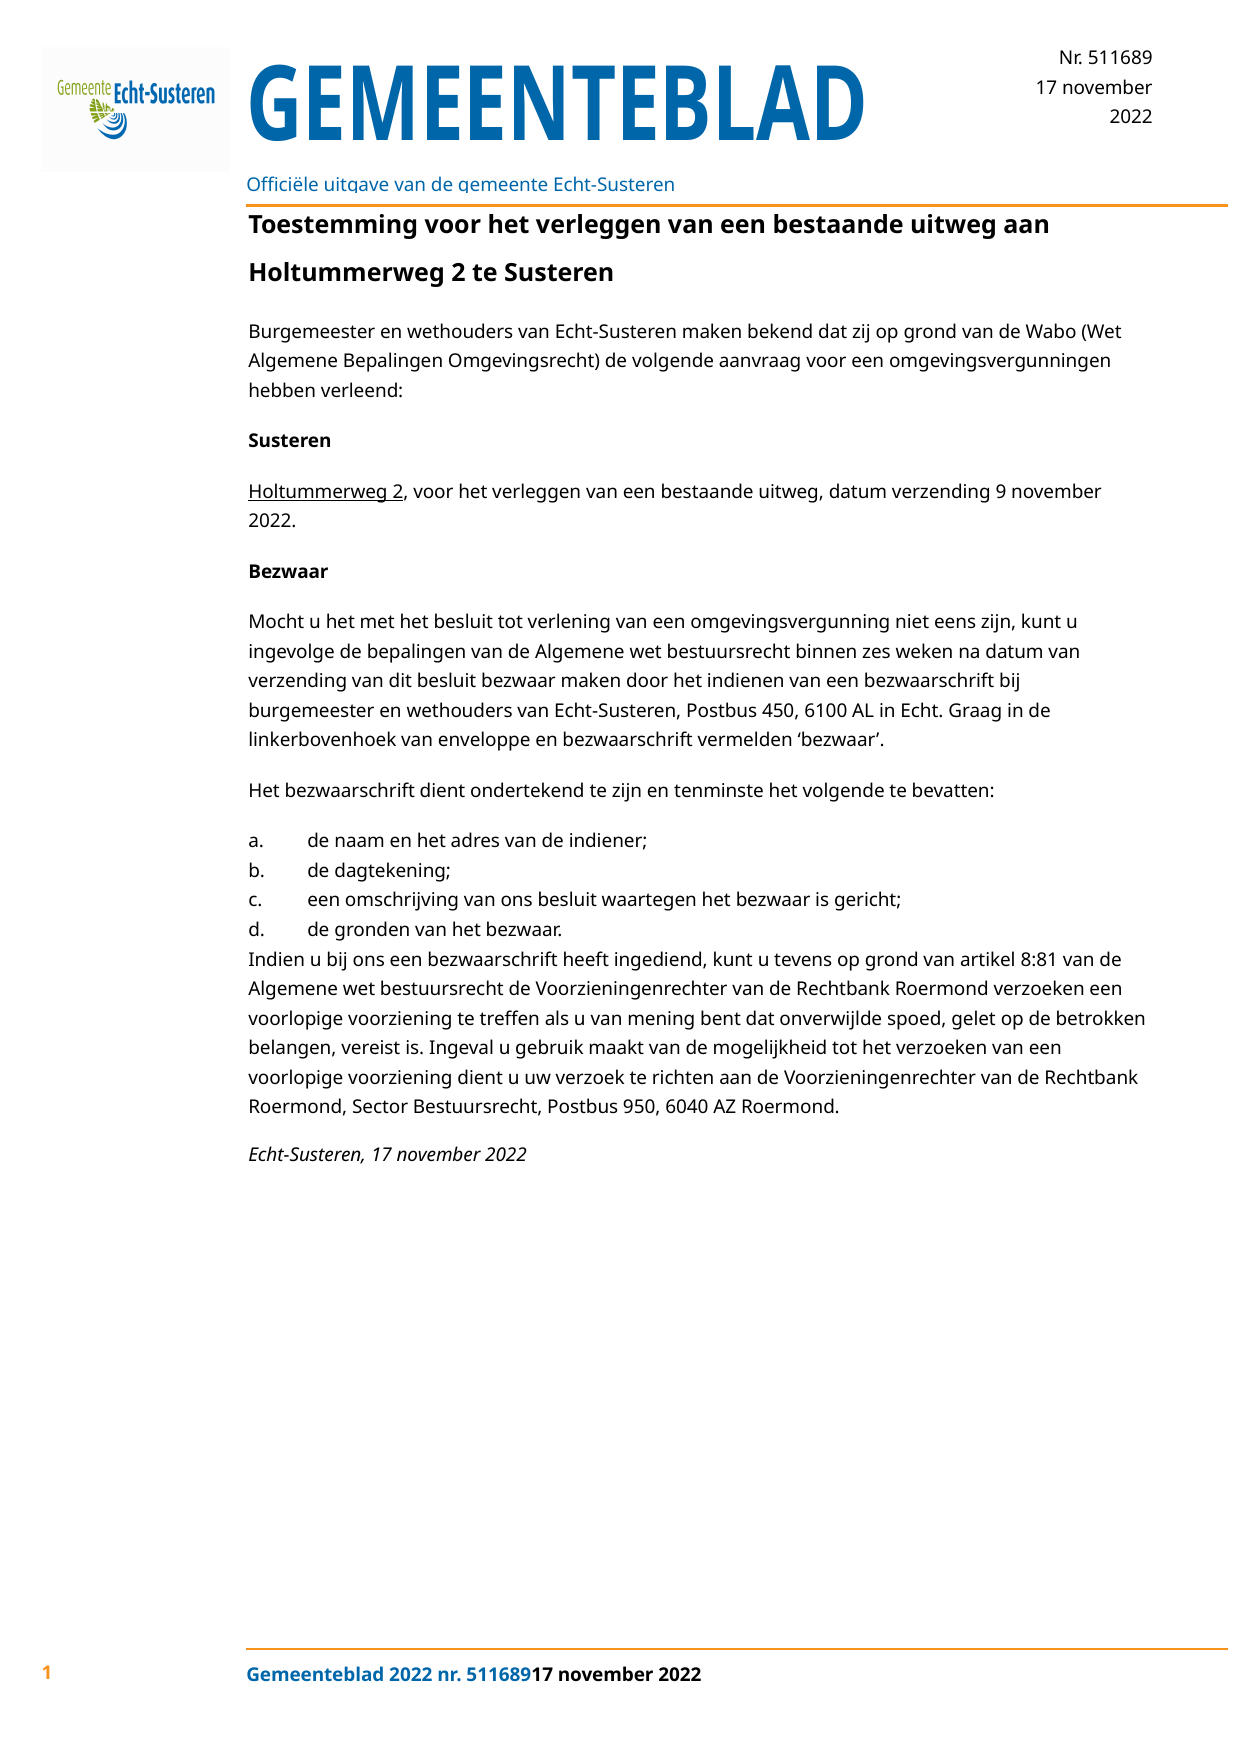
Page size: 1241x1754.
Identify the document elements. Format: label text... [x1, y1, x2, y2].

text Mocht u het met het besluit tot verlening van een omgevingsvergunning niet eens zijn, kunt u ingevolge de bepalingen van de Algemene wet bestuursrecht binnen zes weken na datum van verzending van dit besluit bezwaar maken door het indienen van een bezwaarschrift bij burgemeester en wethouders van Echt-Susteren, Postbus 450, 6100 AL in Echt. Graag in de linkerbovenhoek van enveloppe en bezwaarschrift vermelden ‘bezwaar’. [248, 608, 1152, 752]
text Burgemeester en wethouders van Echt-Susteren maken bekend dat zij op grond van de Wabo (Wet Algemene Bepalingen Omgevingsrecht) de volgende aanvraag voor een omgevingsvergunningen hebben verleend: [248, 318, 1152, 403]
list de naam en het adres van de indiener; [248, 827, 1152, 853]
text Indien u bij ons een bezwaarschrift heeft ingediend, kunt u tevens op grond van artikel 8:81 van de Algemene wet bestuursrecht de Voorzieningenrechter van de Rechtbank Roermond verzoeken een voorlopige voorziening te treffen als u van mening bent dat onverwijlde spoed, gelet op de betrokken belangen, vereist is. Ingeval u gebruik maakt van de mogelijkheid tot het verzoeken van een voorlopige voorziening dient u uw verzoek te richten aan de Voorzieningenrechter van de Rechtbank Roermond, Sector Bestuursrecht, Postbus 950, 6040 AZ Roermond. [248, 946, 1152, 1119]
list een omschrijving van ons besluit waartegen het bezwaar is gericht; [248, 887, 1152, 912]
text Toestemming voor het verleggen van een bestaande uitweg aan Holtummerweg 2 te Susteren [248, 207, 1152, 288]
text Het bezwaarschrift dient ondertekend te zijn en tenminste het volgende te bevatten: [248, 777, 1152, 803]
text Echt-Susteren, 17 november 2022 [248, 1142, 1152, 1167]
text Susteren [248, 427, 1152, 453]
picture [41, 47, 231, 172]
text Bezwaar [248, 558, 1152, 584]
list de gronden van het bezwaar. [248, 916, 1152, 942]
text Holtummerweg 2, voor het verleggen van een bestaande uitweg, datum verzending 9 november 2022. [248, 478, 1152, 533]
list de dagtekening; [248, 857, 1152, 883]
